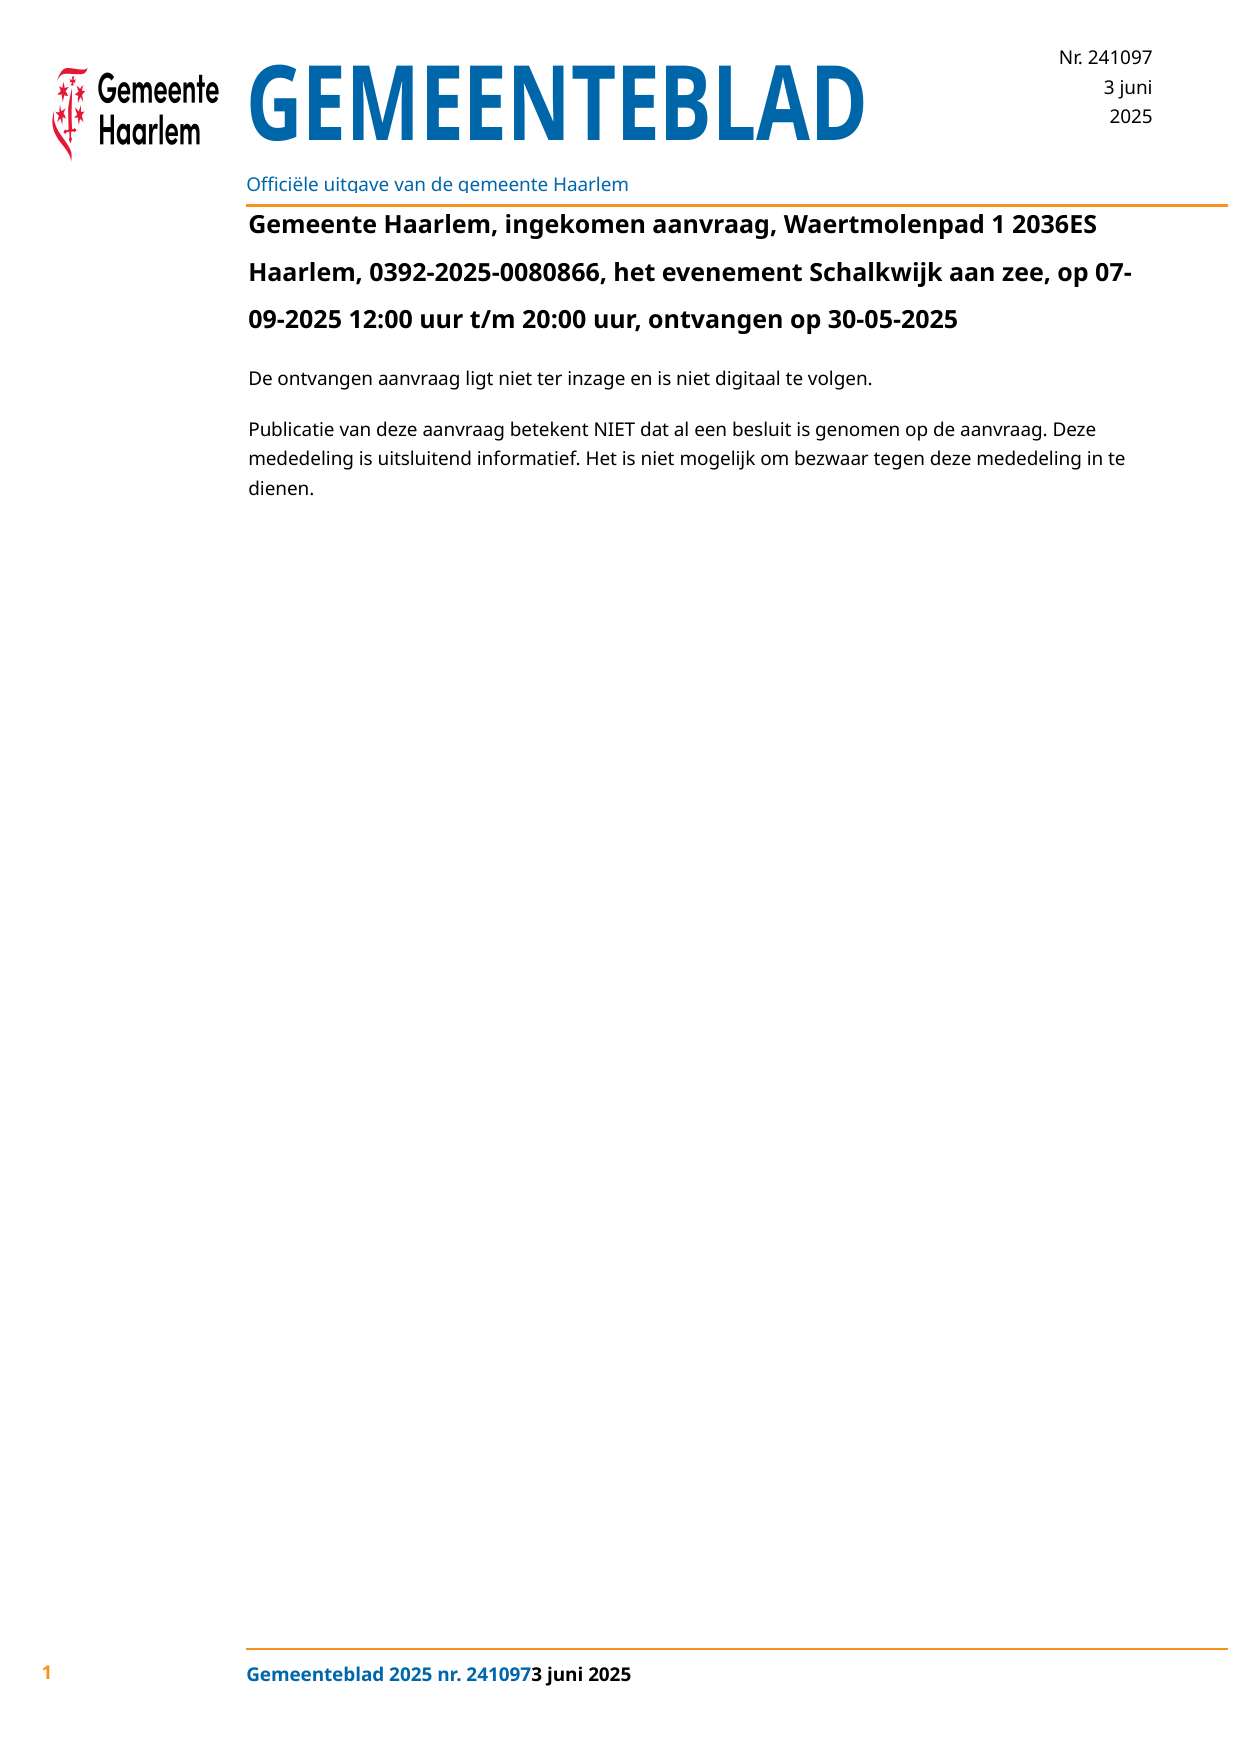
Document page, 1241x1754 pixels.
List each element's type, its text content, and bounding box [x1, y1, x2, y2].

text Publicatie van deze aanvraag betekent NIET dat al een besluit is genomen op de aanvraag. Deze mededeling is uitsluitend informatief. Het is niet mogelijk om bezwaar tegen deze mededeling in te dienen. [248, 416, 1152, 501]
text Gemeente Haarlem, ingekomen aanvraag, Waertmolenpad 1 2036ES Haarlem, 0392-2025-0080866, het evenement Schalkwijk aan zee, op 07-09-2025 12:00 uur t/m 20:00 uur, ontvangen op 30-05-2025 [248, 207, 1152, 336]
text De ontvangen aanvraag ligt niet ter inzage en is niet digitaal te volgen. [248, 366, 1152, 391]
picture [41, 47, 231, 172]
